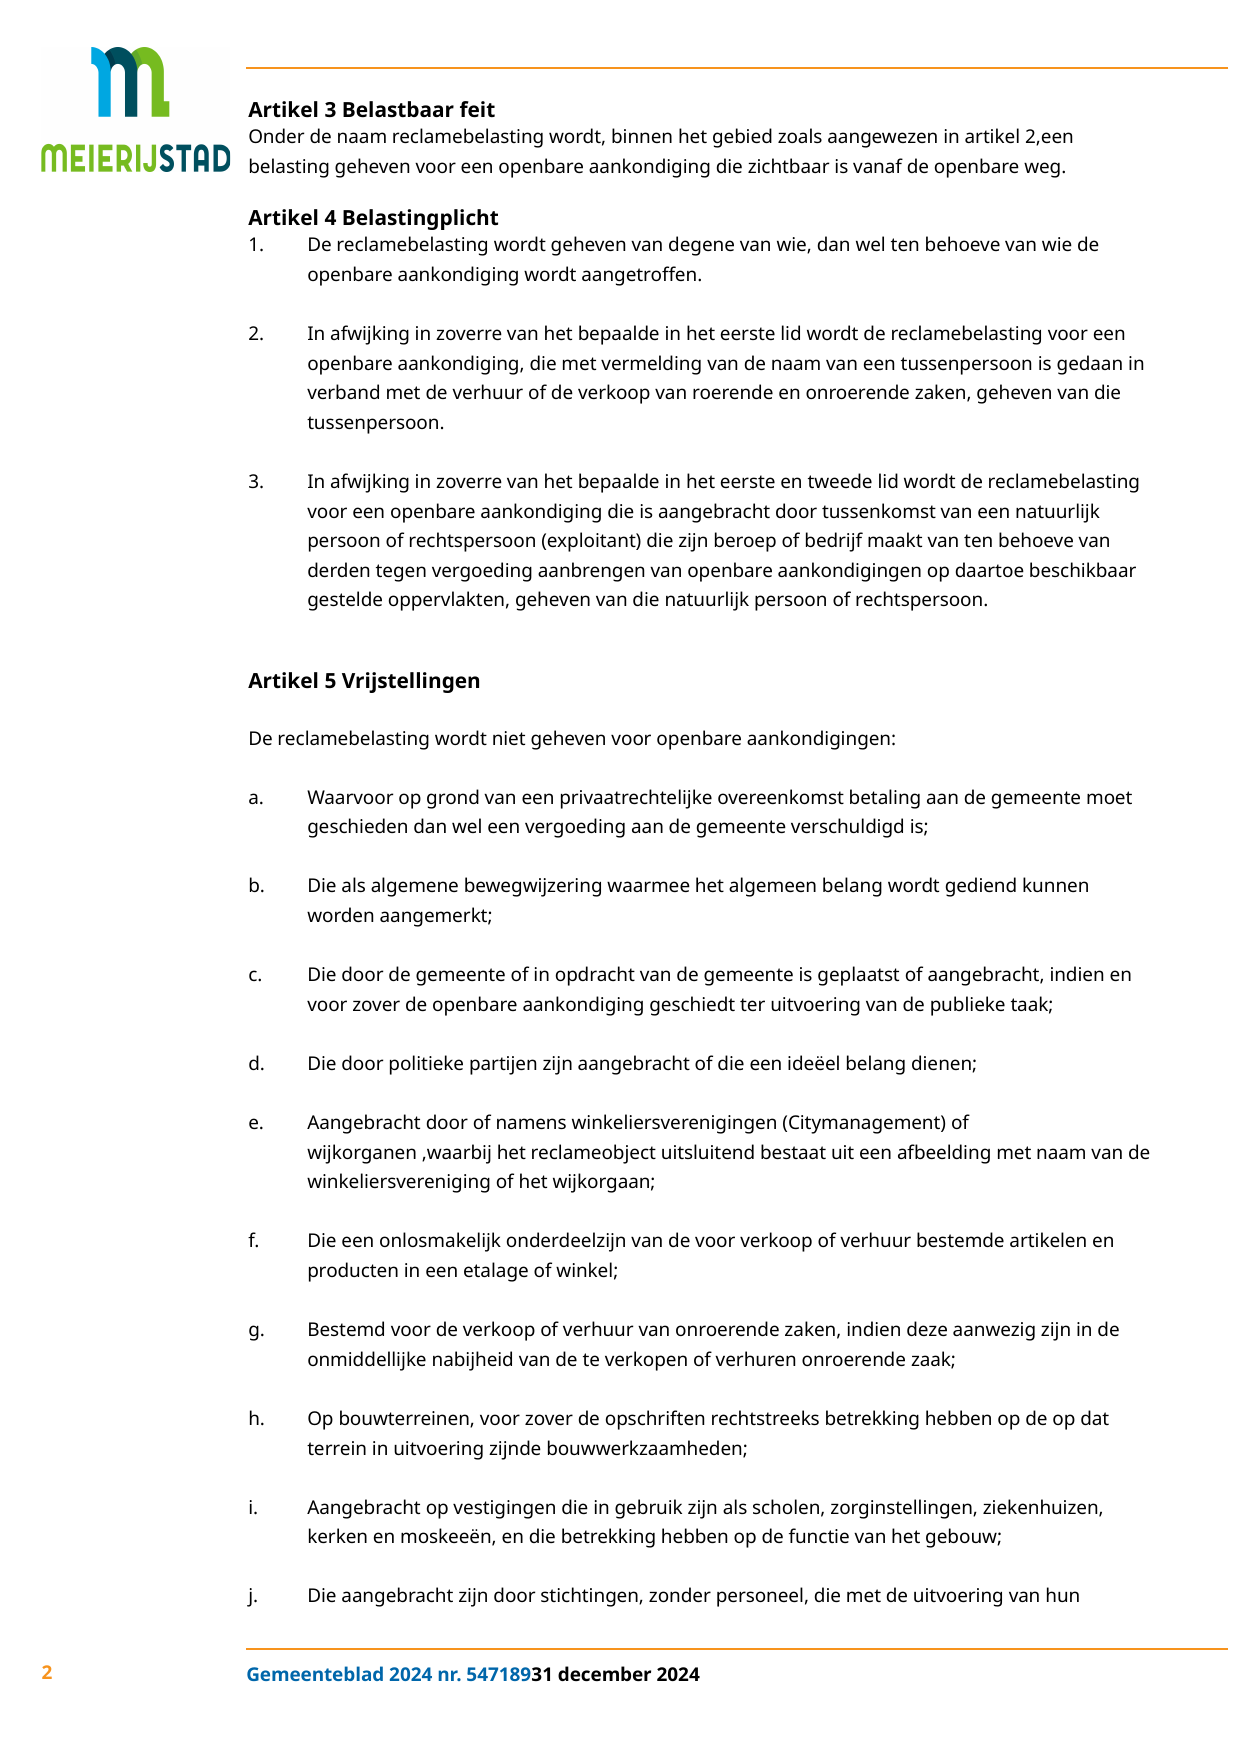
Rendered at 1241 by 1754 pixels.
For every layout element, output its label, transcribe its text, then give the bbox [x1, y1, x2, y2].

list Aangebracht door of namens winkeliersverenigingen (Citymanagement) of wijkorganen ,waarbij het reclameobject uitsluitend bestaat uit een afbeelding met naam van de winkeliersvereniging of het wijkorgaan; [248, 1109, 1152, 1194]
text De reclamebelasting wordt niet geheven voor openbare aankondigingen: [248, 725, 1152, 750]
list In afwijking in zoverre van het bepaalde in het eerste en tweede lid wordt de reclamebelasting voor een openbare aankondiging die is aangebracht door tussenkomst van een natuurlijk persoon of rechtspersoon (exploitant) die zijn beroep of bedrijf maakt van ten behoeve van derden tegen vergoeding aanbrengen van openbare aankondigingen op daartoe beschikbaar gestelde oppervlakten, geheven van die natuurlijk persoon of rechtspersoon. [248, 468, 1152, 612]
list Aangebracht op vestigingen die in gebruik zijn als scholen, zorginstellingen, ziekenhuizen, kerken en moskeeën, en die betrekking hebben op de functie van het gebouw; [248, 1494, 1152, 1549]
list In afwijking in zoverre van het bepaalde in het eerste lid wordt de reclamebelasting voor een openbare aankondiging, die met vermelding van de naam van een tussenpersoon is gedaan in verband met de verhuur of de verkoop van roerende en onroerende zaken, geheven van die tussenpersoon. [248, 320, 1152, 435]
list Die door politieke partijen zijn aangebracht of die een ideëel belang dienen; [248, 1050, 1152, 1076]
list Waarvoor op grond van een privaatrechtelijke overeenkomst betaling aan de gemeente moet geschieden dan wel een vergoeding aan de gemeente verschuldigd is; [248, 784, 1152, 839]
list Die door de gemeente of in opdracht van de gemeente is geplaatst of aangebracht, indien en voor zover de openbare aankondiging geschiedt ter uitvoering van de publieke taak; [248, 961, 1152, 1017]
list Die als algemene bewegwijzering waarmee het algemeen belang wordt gediend kunnen worden aangemerkt; [248, 873, 1152, 928]
picture [41, 47, 231, 172]
text Artikel 5 Vrijstellingen [248, 667, 1152, 695]
list Die aangebracht zijn door stichtingen, zonder personeel, die met de uitvoering van hun [248, 1583, 1152, 1608]
text Artikel 3 Belastbaar feit [248, 95, 1152, 123]
list Die een onlosmakelijk onderdeelzijn van de voor verkoop of verhuur bestemde artikelen en producten in een etalage of winkel; [248, 1228, 1152, 1283]
text Artikel 4 Belastingplicht [248, 203, 1152, 232]
list De reclamebelasting wordt geheven van degene van wie, dan wel ten behoeve van wie de openbare aankondiging wordt aangetroffen. [248, 232, 1152, 287]
list Op bouwterreinen, voor zover de opschriften rechtstreeks betrekking hebben op de op dat terrein in uitvoering zijnde bouwwerkzaamheden; [248, 1405, 1152, 1460]
list Bestemd voor de verkoop of verhuur van onroerende zaken, indien deze aanwezig zijn in de onmiddellijke nabijheid van de te verkopen of verhuren onroerende zaak; [248, 1316, 1152, 1372]
text Onder de naam reclamebelasting wordt, binnen het gebied zoals aangewezen in artikel 2,een belasting geheven voor een openbare aankondiging die zichtbaar is vanaf de openbare weg. [248, 123, 1152, 178]
